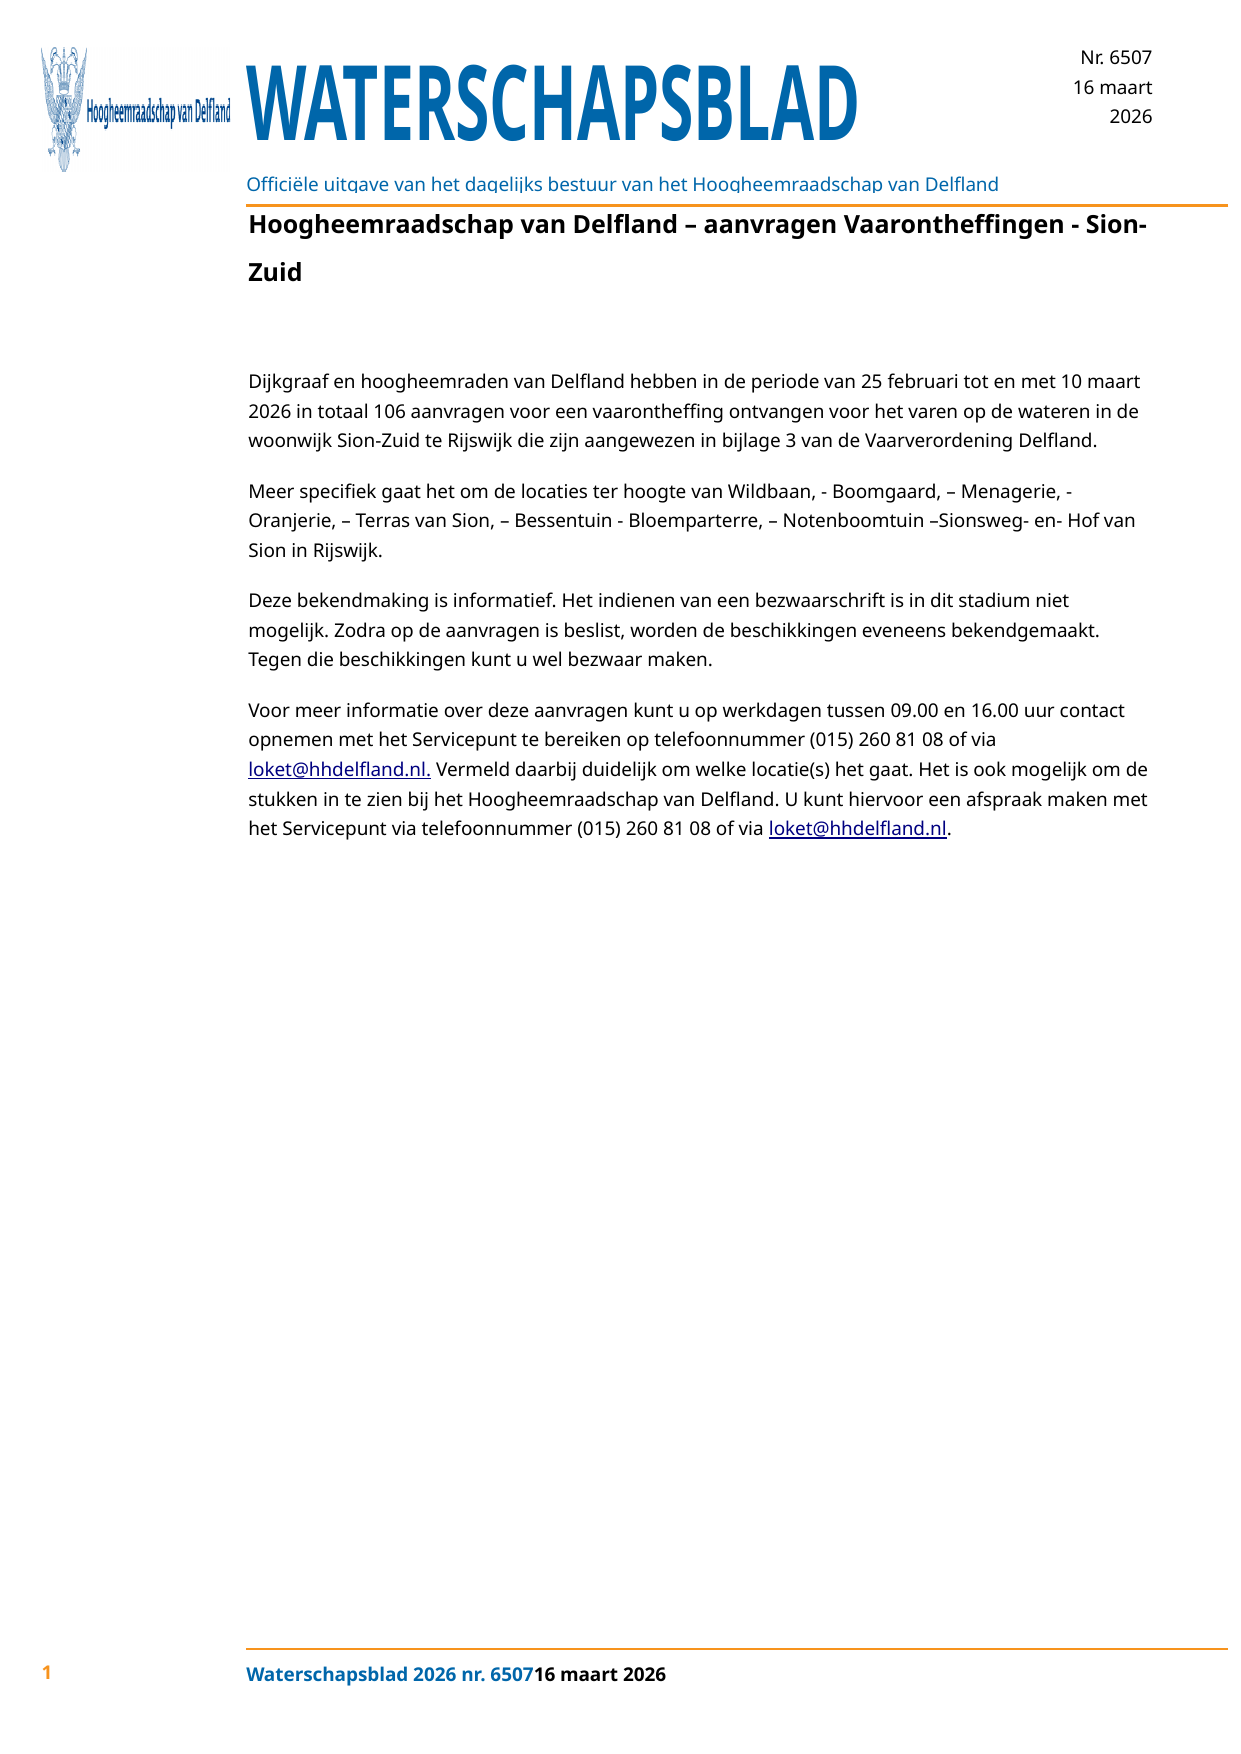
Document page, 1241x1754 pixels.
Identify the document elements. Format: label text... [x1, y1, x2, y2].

text Meer specifiek gaat het om de locaties ter hoogte van Wildbaan, - Boomgaard, – Menagerie, - Oranjerie, – Terras van Sion, – Bessentuin - Bloemparterre, – Notenboomtuin –Sionsweg- en- Hof van Sion in Rijswijk. [248, 478, 1152, 563]
text Voor meer informatie over deze aanvragen kunt u op werkdagen tussen 09.00 en 16.00 uur contact opnemen met het Servicepunt te bereiken op telefoonnummer (015) 260 81 08 of via loket@hhdelfland.nl. Vermeld daarbij duidelijk om welke locatie(s) het gaat. Het is ook mogelijk om de stukken in te zien bij het Hoogheemraadschap van Delfland. U kunt hiervoor een afspraak maken met het Servicepunt via telefoonnummer (015) 260 81 08 of via loket@hhdelfland.nl. [248, 697, 1152, 841]
text Hoogheemraadschap van Delfland – aanvragen Vaarontheffingen - Sion-Zuid [248, 207, 1152, 288]
text Dijkgraaf en hoogheemraden van Delfland hebben in de periode van 25 februari tot en met 10 maart 2026 in totaal 106 aanvragen voor een vaarontheffing ontvangen voor het varen op de wateren in de woonwijk Sion-Zuid te Rijswijk die zijn aangewezen in bijlage 3 van de Vaarverordening Delfland. [248, 368, 1152, 453]
picture [41, 47, 231, 172]
text Deze bekendmaking is informatief. Het indienen van een bezwaarschrift is in dit stadium niet mogelijk. Zodra op de aanvragen is beslist, worden de beschikkingen eveneens bekendgemaakt. Tegen die beschikkingen kunt u wel bezwaar maken. [248, 587, 1152, 672]
